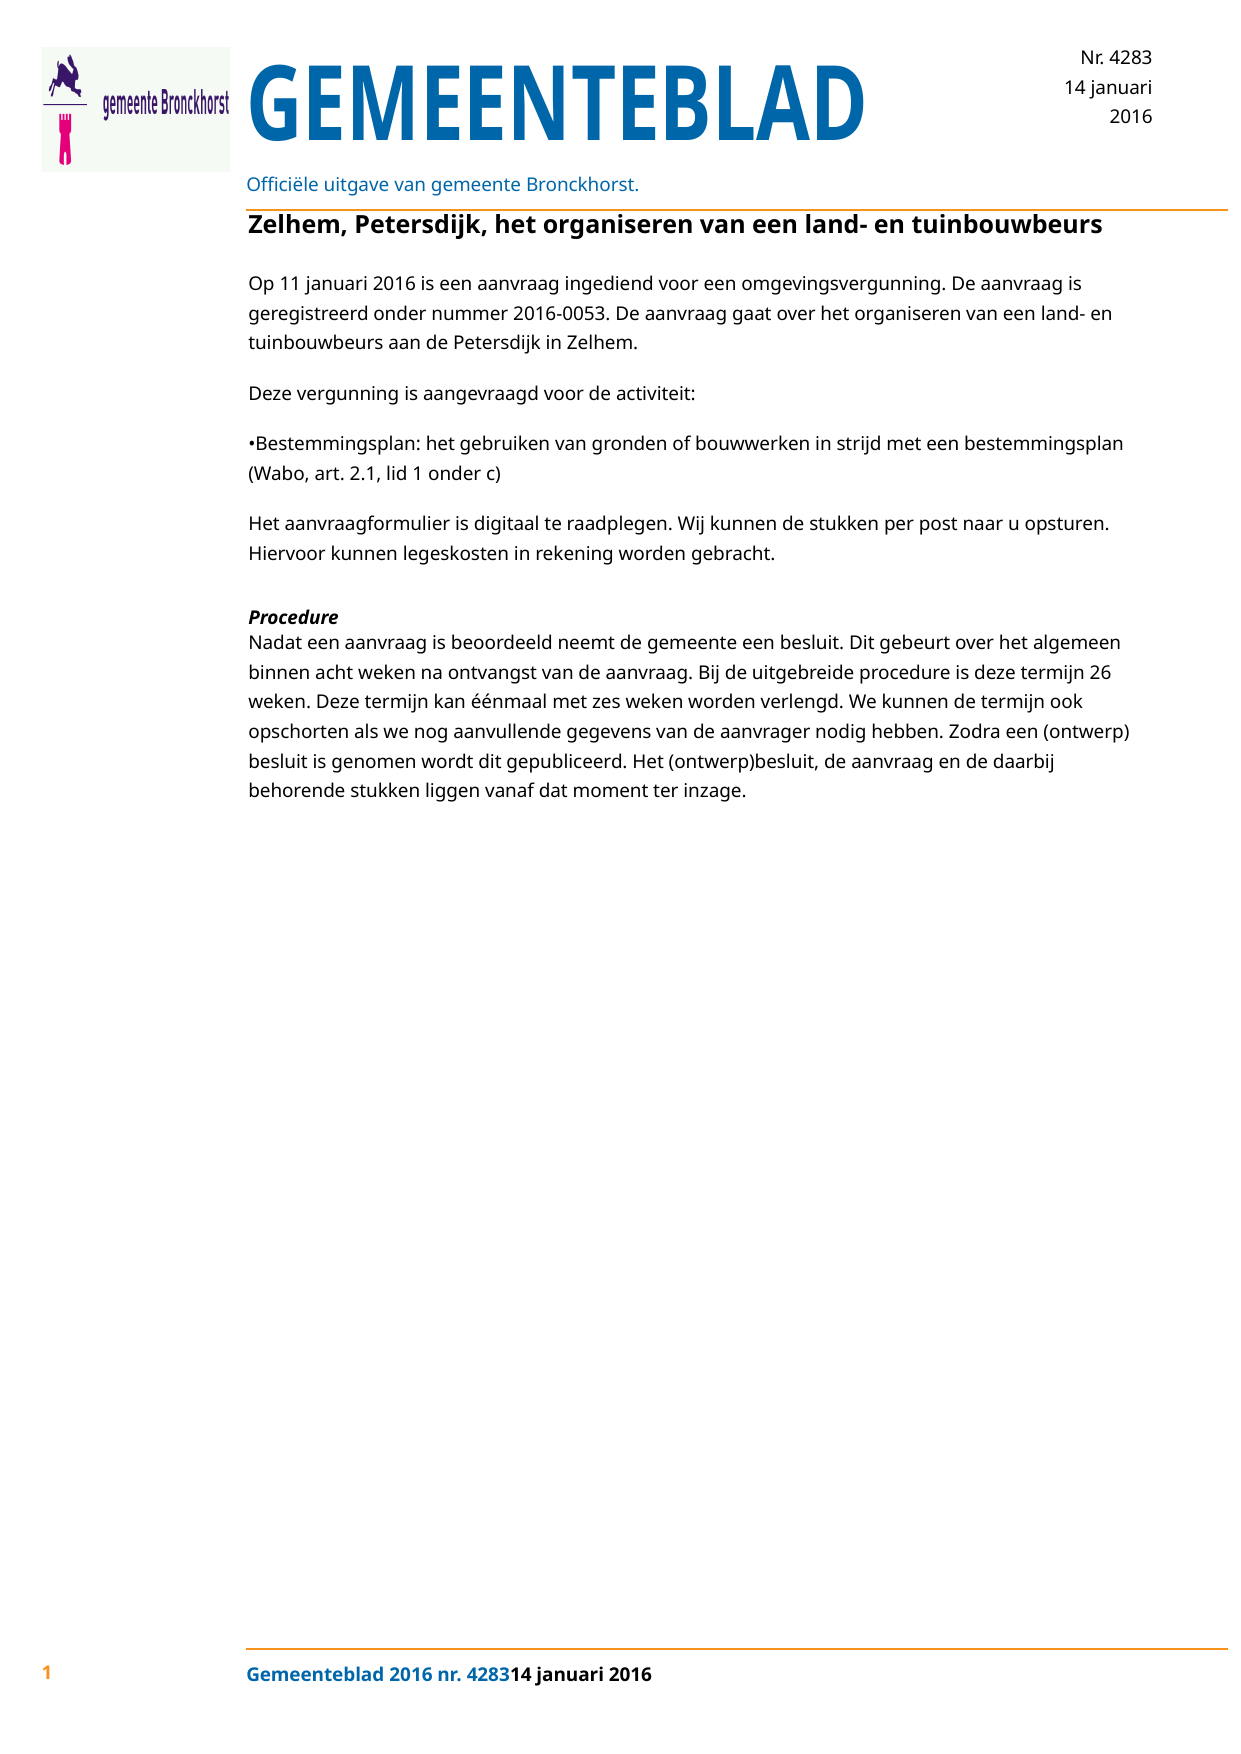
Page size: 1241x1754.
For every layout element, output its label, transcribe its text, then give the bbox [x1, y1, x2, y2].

text Het aanvraagformulier is digitaal te raadplegen. Wij kunnen de stukken per post naar u opsturen. Hiervoor kunnen legeskosten in rekening worden gebracht. [248, 510, 1152, 566]
text Nadat een aanvraag is beoordeeld neemt de gemeente een besluit. Dit gebeurt over het algemeen binnen acht weken na ontvangst van de aanvraag. Bij de uitgebreide procedure is deze termijn 26 weken. Deze termijn kan éénmaal met zes weken worden verlengd. We kunnen de termijn ook opschorten als we nog aanvullende gegevens van de aanvrager nodig hebben. Zodra een (ontwerp) besluit is genomen wordt dit gepubliceerd. Het (ontwerp)besluit, de aanvraag en de daarbij behorende stukken liggen vanaf dat moment ter inzage. [248, 629, 1152, 803]
text Deze vergunning is aangevraagd voor de activiteit: [248, 380, 1152, 406]
picture [41, 47, 231, 172]
text •Bestemmingsplan: het gebruiken van gronden of bouwwerken in strijd met een bestemmingsplan (Wabo, art. 2.1, lid 1 onder c) [248, 430, 1152, 486]
text Op 11 januari 2016 is een aanvraag ingediend voor een omgevingsvergunning. De aanvraag is geregistreerd onder nummer 2016-0053. De aanvraag gaat over het organiseren van een land- en tuinbouwbeurs aan de Petersdijk in Zelhem. [248, 270, 1152, 355]
text Zelhem, Petersdijk, het organiseren van een land- en tuinbouwbeurs [248, 211, 1152, 241]
text Procedure [248, 604, 1152, 629]
